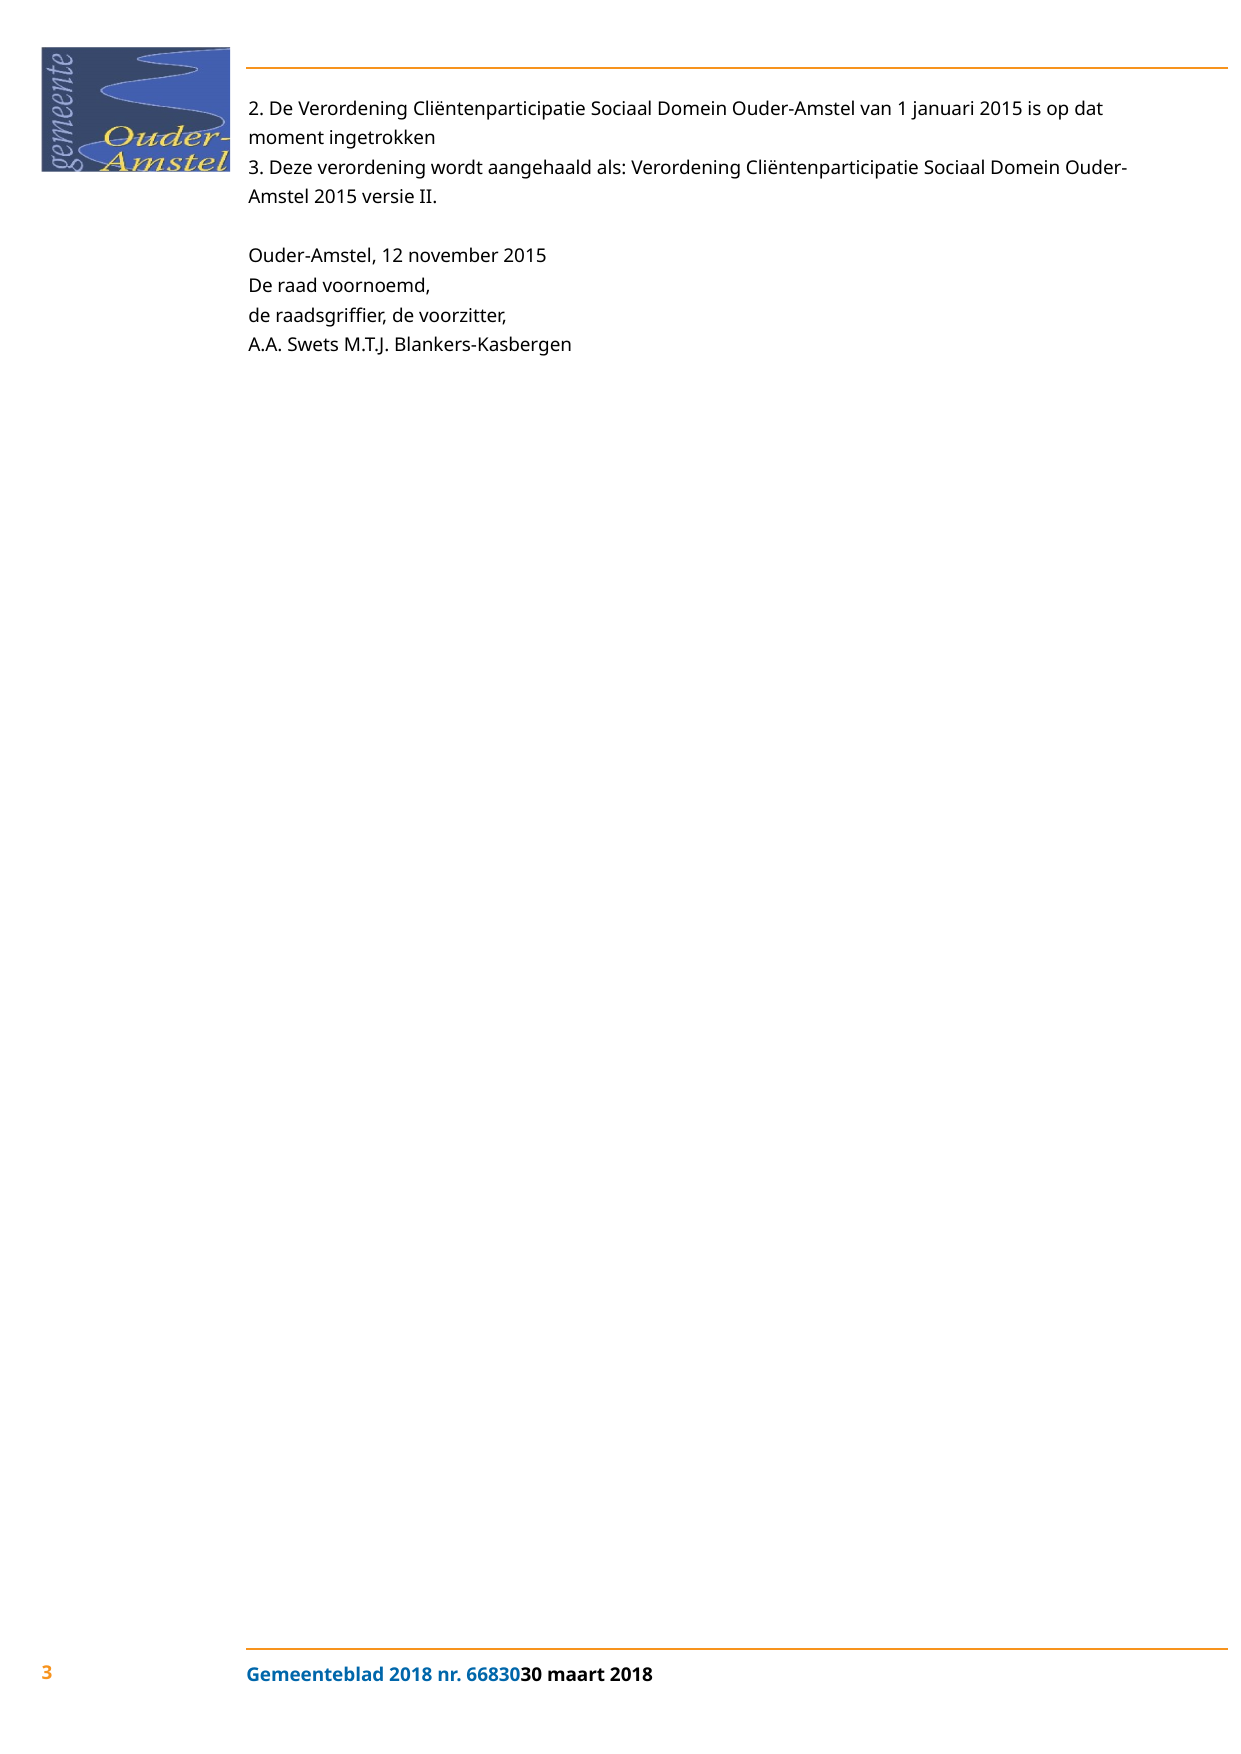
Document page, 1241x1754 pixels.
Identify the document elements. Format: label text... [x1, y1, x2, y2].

text de raadsgriffier, de voorzitter, [248, 302, 1152, 328]
text 2. De Verordening Cliëntenparticipatie Sociaal Domein Ouder-Amstel van 1 januari 2015 is op dat moment ingetrokken [248, 95, 1152, 150]
picture [41, 47, 231, 172]
text A.A. Swets M.T.J. Blankers-Kasbergen [248, 331, 1152, 357]
text 3. Deze verordening wordt aangehaald als: Verordening Cliëntenparticipatie Sociaal Domein Ouder-Amstel 2015 versie II. [248, 154, 1152, 209]
text Ouder-Amstel, 12 november 2015 [248, 243, 1152, 268]
text De raad voornoemd, [248, 272, 1152, 298]
